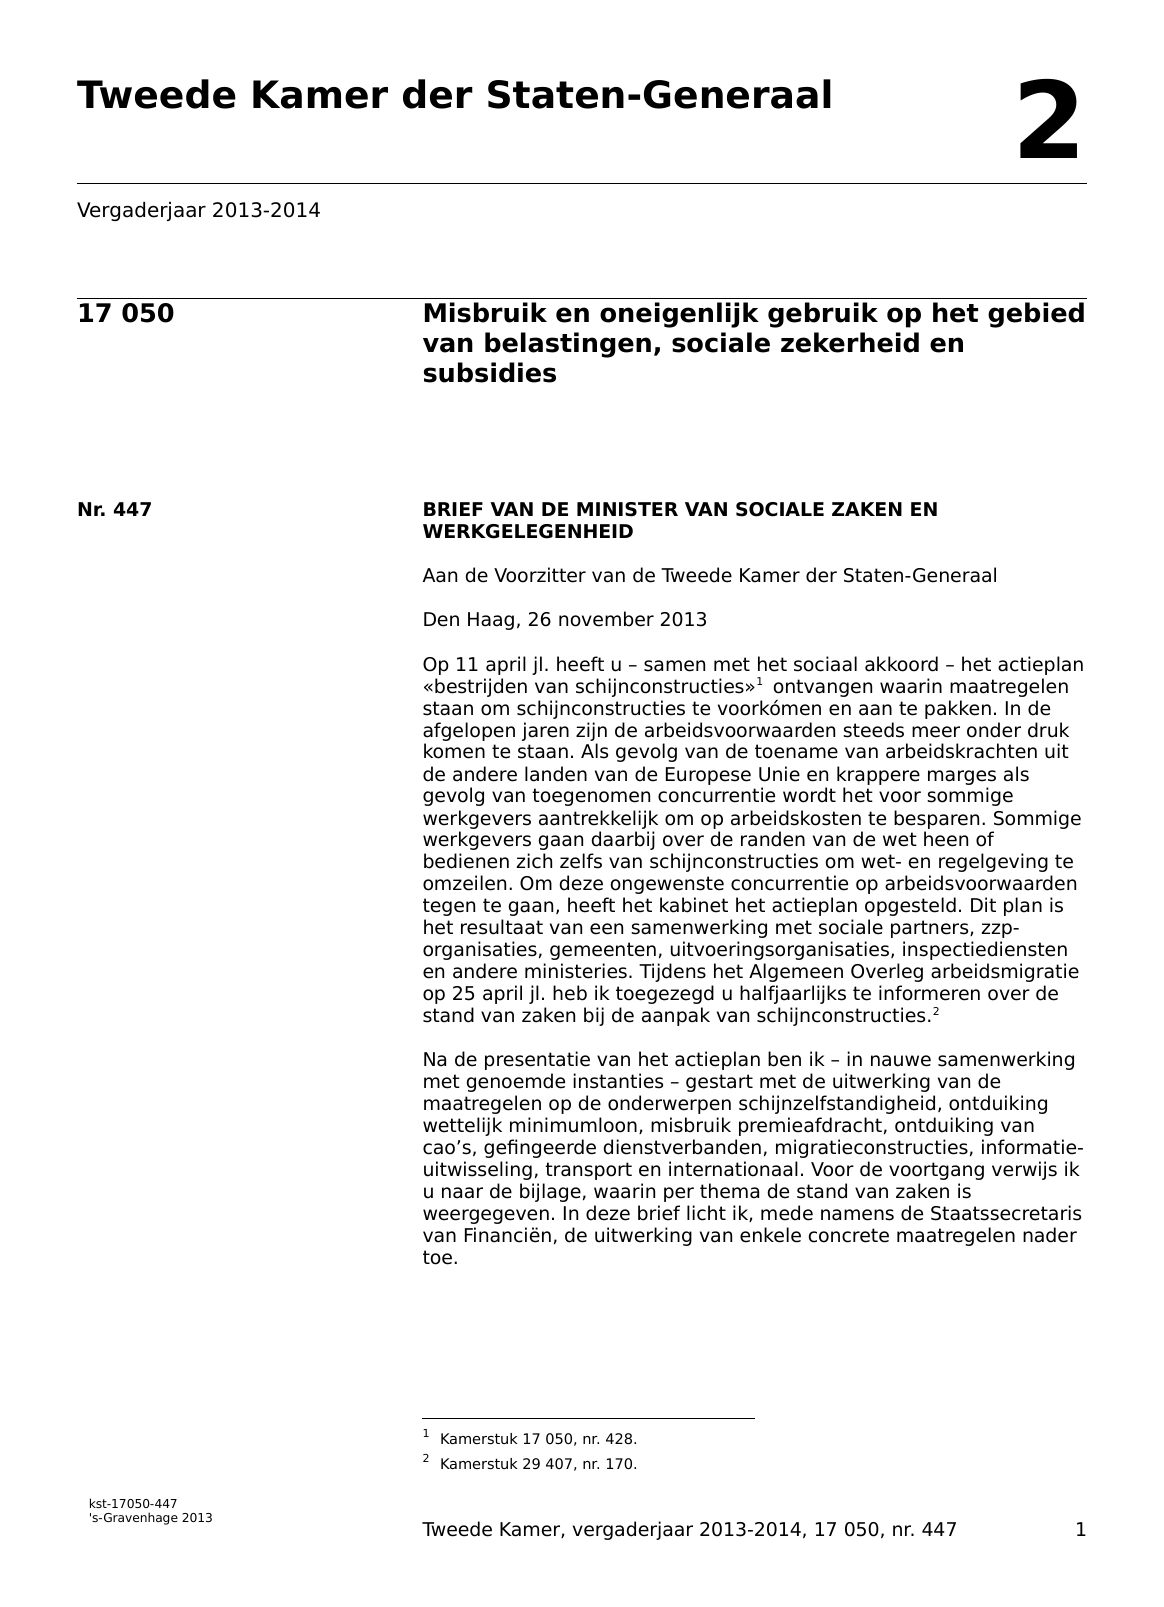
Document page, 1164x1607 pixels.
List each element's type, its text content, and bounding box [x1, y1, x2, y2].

table_header 2 [886, 59, 1087, 183]
text Aan de Voorzitter van de Tweede Kamer der Staten-Generaal [422, 565, 1087, 587]
text Den Haag, 26 november 2013 [422, 609, 1087, 631]
text Na de presentatie van het actieplan ben ik – in nauwe samenwerking met genoemde instanties – gestart met de uitwerking van de maatregelen op de onderwerpen schijnzelfstandigheid, ontduiking wettelijk minimumloon, misbruik premieafdracht, ontduiking van cao’s, gefingeerde dienstverbanden, migratieconstructies, informatie-uitwisseling, transport en internationaal. Voor de voortgang verwijs ik u naar de bijlage, waarin per thema de stand van zaken is weergegeven. In deze brief licht ik, mede namens de Staatssecretaris van Financiën, de uitwerking van enkele concrete maatregelen nader toe. [422, 1049, 1087, 1269]
text kst-17050-447 [88, 1497, 323, 1511]
text Op 11 april jl. heeft u – samen met het sociaal akkoord – het actieplan «bestrijden van schijnconstructies» ontvangen waarin maatregelen staan om schijnconstructies te voorkómen en aan te pakken. In de afgelopen jaren zijn de arbeidsvoorwaarden steeds meer onder druk komen te staan. Als gevolg van de toename van arbeidskrachten uit de andere landen van de Europese Unie en krappere marges als gevolg van toegenomen concurrentie wordt het voor sommige werkgevers aantrekkelijk om op arbeidskosten te besparen. Sommige werkgevers gaan daarbij over de randen van de wet heen of bedienen zich zelfs van schijnconstructies om wet- en regelgeving te omzeilen. Om deze ongewenste concurrentie op arbeidsvoorwaarden tegen te gaan, heeft het kabinet het actieplan opgesteld. Dit plan is het resultaat van een samenwerking met sociale partners, zzp-organisaties, gemeenten, uitvoeringsorganisaties, inspectiediensten en andere ministeries. Tijdens het Algemeen Overleg arbeidsmigratie op 25 april jl. heb ik toegezegd u halfjaarlijks te informeren over de stand van zaken bij de aanpak van schijnconstructies. [422, 653, 1087, 1027]
text Kamerstuk 17 050, nr. 428. [422, 1427, 1087, 1449]
text 's-Gravenhage 2013 [88, 1511, 323, 1525]
text Kamerstuk 29 407, nr. 170. [422, 1452, 1087, 1474]
subtitle 17 050 Misbruik en oneigenlijk gebruik op het gebied van belastingen, sociale zekerheid en subsidies [77, 299, 1087, 388]
table_header Tweede Kamer der Staten-Generaal [77, 59, 886, 183]
subtitle Nr. 447 BRIEF VAN DE MINISTER VAN SOCIALE ZAKEN EN WERKGELEGENHEID [77, 499, 1087, 543]
table_cell Vergaderjaar 2013-2014 [77, 184, 1087, 298]
